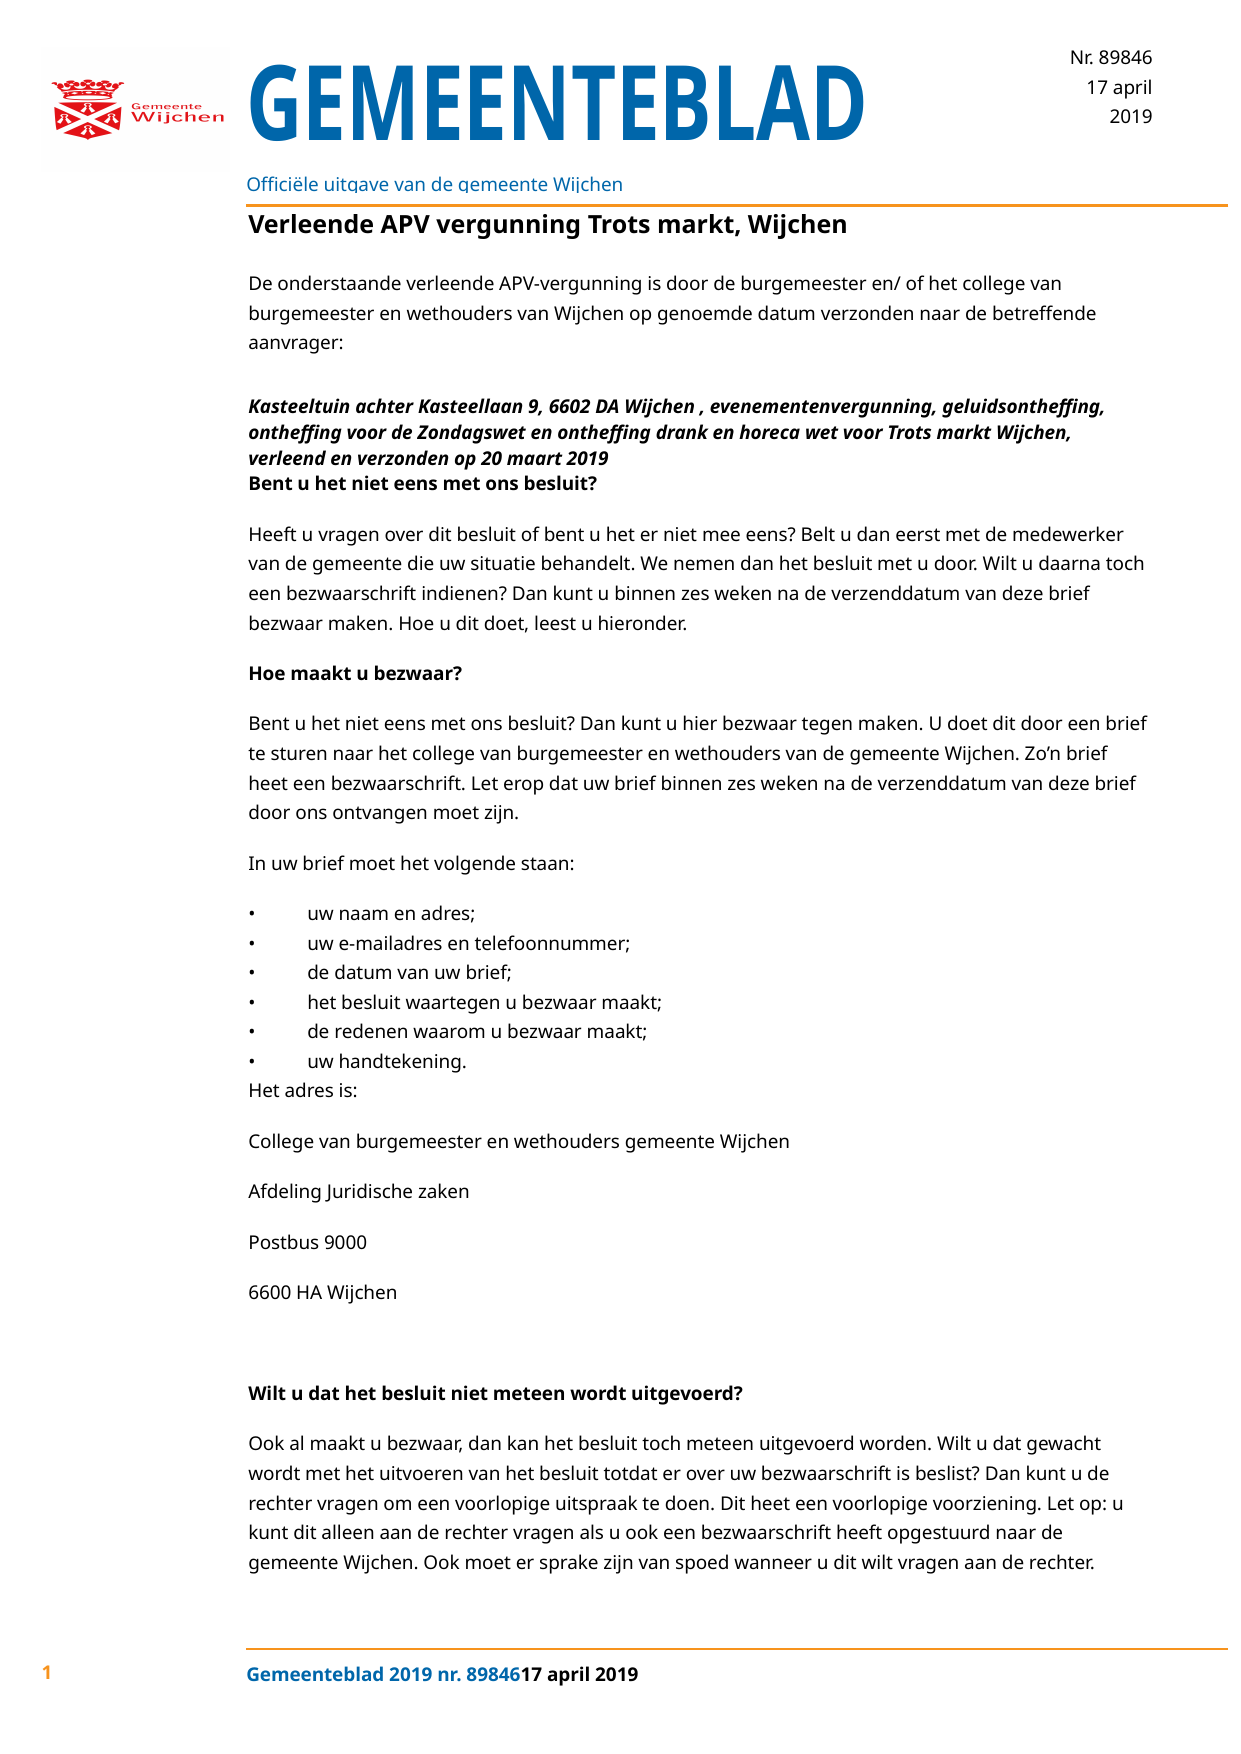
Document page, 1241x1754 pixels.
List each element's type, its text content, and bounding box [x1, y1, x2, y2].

text De onderstaande verleende APV-vergunning is door de burgemeester en/ of het college van burgemeester en wethouders van Wijchen op genoemde datum verzonden naar de betreffende aanvrager: [248, 270, 1152, 355]
text In uw brief moet het volgende staan: [248, 850, 1152, 876]
list uw e-mailadres en telefoonnummer; [248, 930, 1152, 956]
text College van burgemeester en wethouders gemeente Wijchen [248, 1128, 1152, 1154]
text Bent u het niet eens met ons besluit? [248, 471, 1152, 496]
text 6600 HA Wijchen [248, 1279, 1152, 1305]
text Verleende APV vergunning Trots markt, Wijchen [248, 207, 1152, 241]
picture [41, 47, 231, 172]
text Hoe maakt u bezwaar? [248, 660, 1152, 686]
text Ook al maakt u bezwaar, dan kan het besluit toch meteen uitgevoerd worden. Wilt u dat gewacht wordt met het uitvoeren van het besluit totdat er over uw bezwaarschrift is beslist? Dan kunt u de rechter vragen om een voorlopige uitspraak te doen. Dit heet een voorlopige voorziening. Let op: u kunt dit alleen aan de rechter vragen als u ook een bezwaarschrift heeft opgestuurd naar de gemeente Wijchen. Ook moet er sprake zijn van spoed wanneer u dit wilt vragen aan de rechter. [248, 1431, 1152, 1575]
list uw naam en adres; [248, 900, 1152, 926]
text Het adres is: [248, 1078, 1152, 1103]
text Postbus 9000 [248, 1229, 1152, 1255]
list uw handtekening. [248, 1048, 1152, 1074]
text Afdeling Juridische zaken [248, 1178, 1152, 1204]
list de datum van uw brief; [248, 959, 1152, 985]
text Kasteeltuin achter Kasteellaan 9, 6602 DA Wijchen , evenementenvergunning, geluidsontheffing, ontheffing voor de Zondagswet en ontheffing drank en horeca wet voor Trots markt Wijchen, verleend en verzonden op 20 maart 2019 [248, 393, 1152, 471]
list het besluit waartegen u bezwaar maakt; [248, 989, 1152, 1015]
text Heeft u vragen over dit besluit of bent u het er niet mee eens? Belt u dan eerst met de medewerker van de gemeente die uw situatie behandelt. We nemen dan het besluit met u door. Wilt u daarna toch een bezwaarschrift indienen? Dan kunt u binnen zes weken na de verzenddatum van deze brief bezwaar maken. Hoe u dit doet, leest u hieronder. [248, 521, 1152, 636]
text Wilt u dat het besluit niet meteen wordt uitgevoerd? [248, 1380, 1152, 1406]
text Bent u het niet eens met ons besluit? Dan kunt u hier bezwaar tegen maken. U doet dit door een brief te sturen naar het college van burgemeester en wethouders van de gemeente Wijchen. Zo’n brief heet een bezwaarschrift. Let erop dat uw brief binnen zes weken na de verzenddatum van deze brief door ons ontvangen moet zijn. [248, 711, 1152, 825]
list de redenen waarom u bezwaar maakt; [248, 1018, 1152, 1044]
